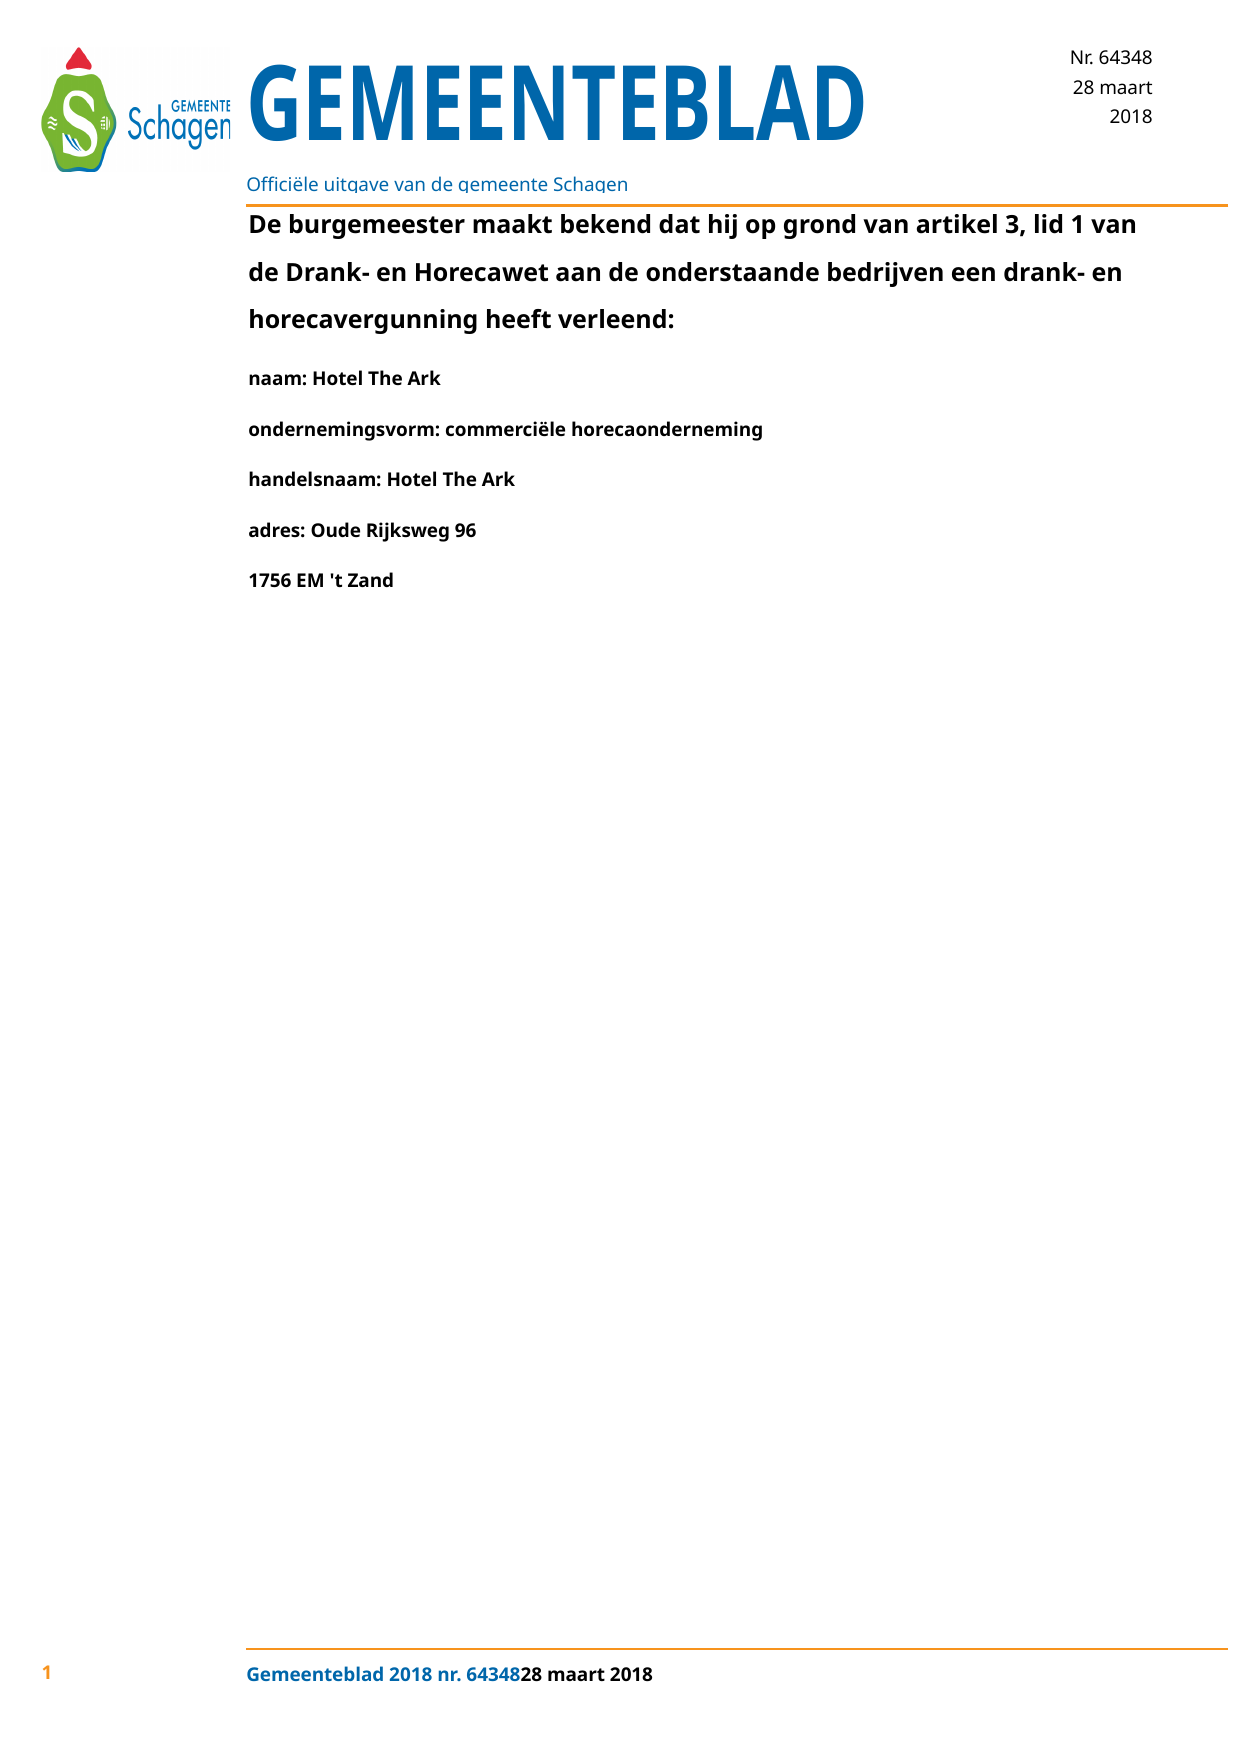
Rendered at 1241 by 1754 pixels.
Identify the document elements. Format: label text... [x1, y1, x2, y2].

text 1756 EM 't Zand [248, 567, 1152, 593]
picture [41, 47, 231, 172]
text handelsnaam: Hotel The Ark [248, 466, 1152, 492]
text adres: Oude Rijksweg 96 [248, 517, 1152, 542]
text De burgemeester maakt bekend dat hij op grond van artikel 3, lid 1 van de Drank- en Horecawet aan de onderstaande bedrijven een drank- en horecavergunning heeft verleend: [248, 207, 1152, 336]
text ondernemingsvorm: commerciële horecaonderneming [248, 416, 1152, 442]
text naam: Hotel The Ark [248, 366, 1152, 391]
